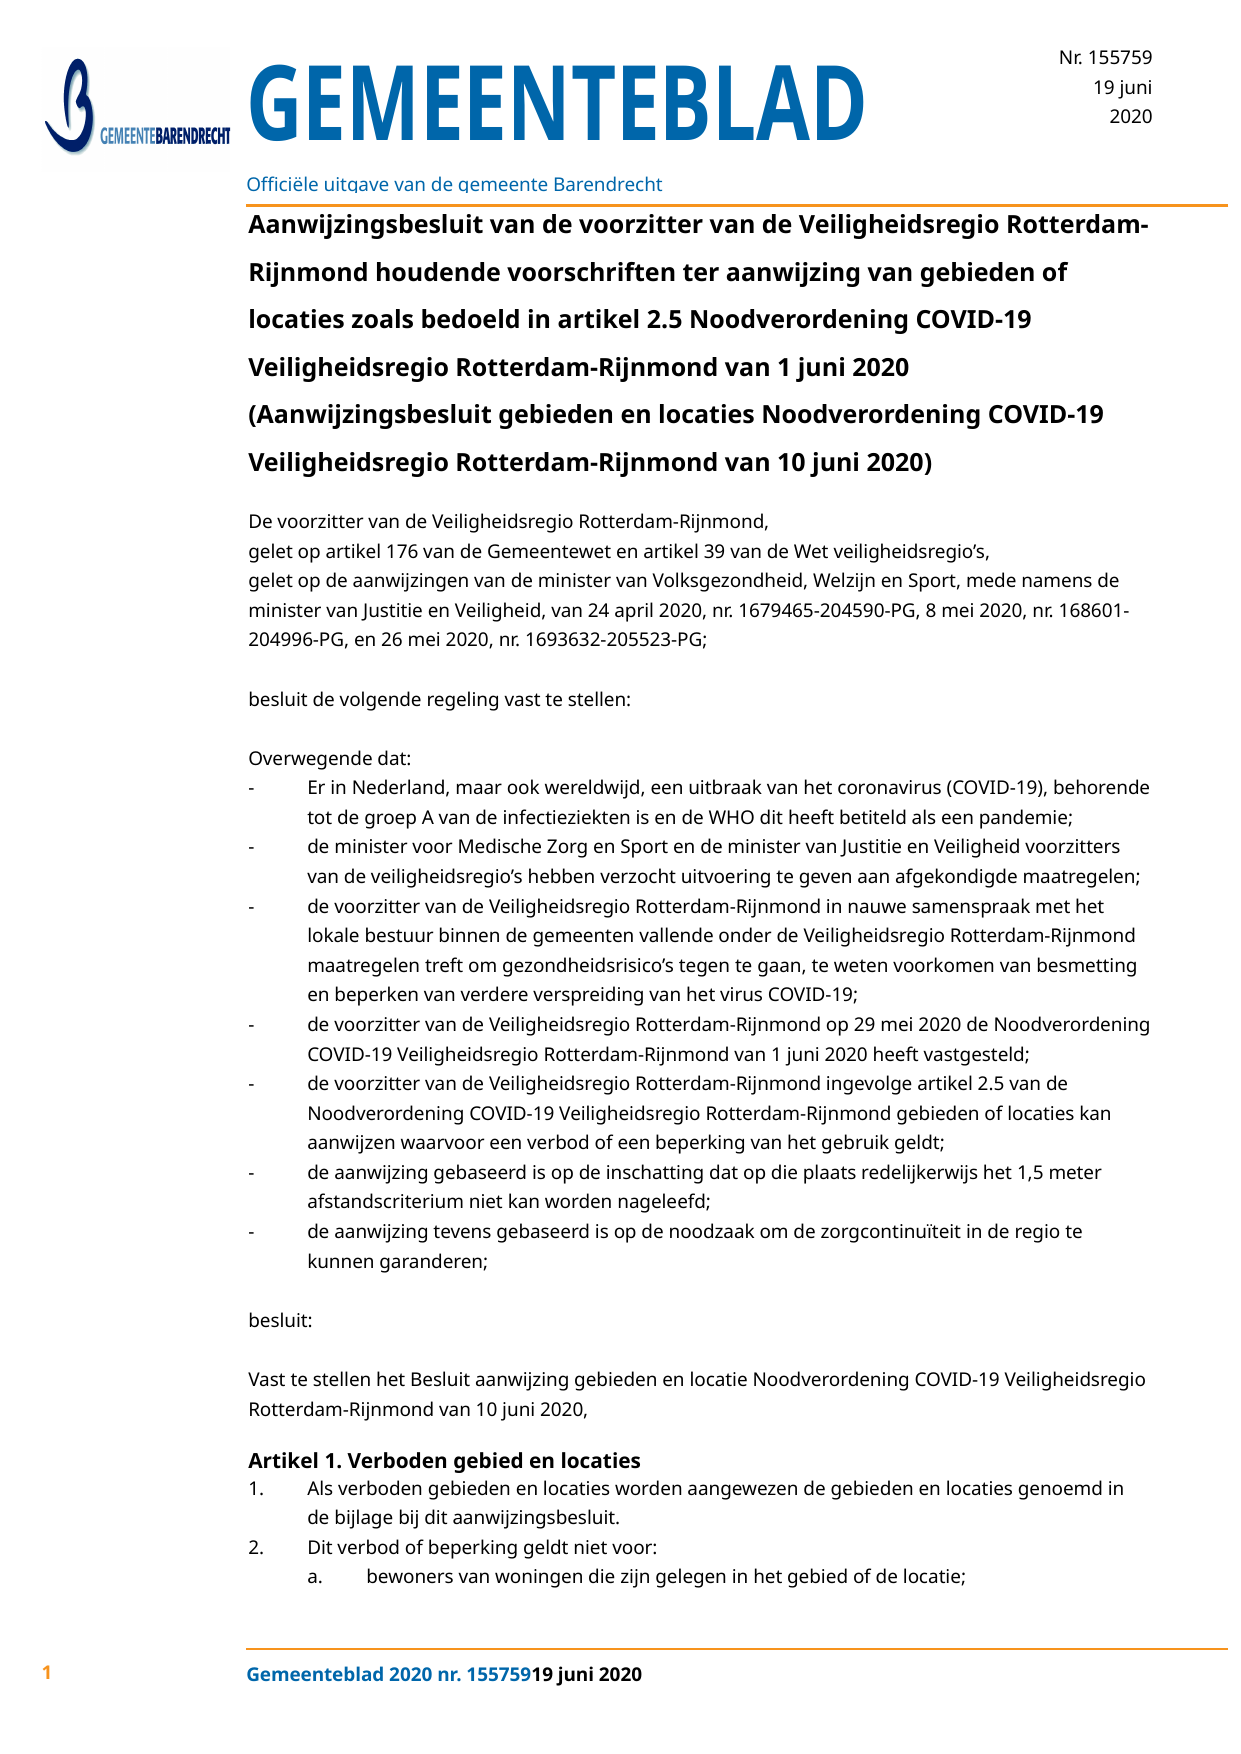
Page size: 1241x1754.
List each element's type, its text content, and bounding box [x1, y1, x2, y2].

picture [41, 47, 231, 172]
text Vast te stellen het Besluit aanwijzing gebieden en locatie Noodverordening COVID-19 Veiligheidsregio Rotterdam-Rijnmond van 10 juni 2020, [248, 1366, 1152, 1422]
list Als verboden gebieden en locaties worden aangewezen de gebieden en locaties genoemd in de bijlage bij dit aanwijzingsbesluit. [248, 1475, 1152, 1530]
list de minister voor Medische Zorg en Sport en de minister van Justitie en Veiligheid voorzitters van de veiligheidsregio’s hebben verzocht uitvoering te geven aan afgekondigde maatregelen; [248, 834, 1152, 889]
text Artikel 1. Verboden gebied en locaties [248, 1446, 1152, 1475]
list Dit verbod of beperking geldt niet voor: [248, 1534, 1152, 1559]
text gelet op de aanwijzingen van de minister van Volksgezondheid, Welzijn en Sport, mede namens de minister van Justitie en Veiligheid, van 24 april 2020, nr. 1679465-204590-PG, 8 mei 2020, nr. 168601-204996-PG, en 26 mei 2020, nr. 1693632-205523-PG; [248, 567, 1152, 652]
text Aanwijzingsbesluit van de voorzitter van de Veiligheidsregio Rotterdam-Rijnmond houdende voorschriften ter aanwijzing van gebieden of locaties zoals bedoeld in artikel 2.5 Noodverordening COVID-19 Veiligheidsregio Rotterdam-Rijnmond van 1 juni 2020 (Aanwijzingsbesluit gebieden en locaties Noodverordening COVID-19 Veiligheidsregio Rotterdam-Rijnmond van 10 juni 2020) [248, 207, 1152, 479]
list de voorzitter van de Veiligheidsregio Rotterdam-Rijnmond ingevolge artikel 2.5 van de Noodverordening COVID-19 Veiligheidsregio Rotterdam-Rijnmond gebieden of locaties kan aanwijzen waarvoor een verbod of een beperking van het gebruik geldt; [248, 1070, 1152, 1155]
list de voorzitter van de Veiligheidsregio Rotterdam-Rijnmond in nauwe samenspraak met het lokale bestuur binnen de gemeenten vallende onder de Veiligheidsregio Rotterdam-Rijnmond maatregelen treft om gezondheidsrisico’s tegen te gaan, te weten voorkomen van besmetting en beperken van verdere verspreiding van het virus COVID-19; [248, 893, 1152, 1007]
text besluit de volgende regeling vast te stellen: [248, 686, 1152, 712]
list bewoners van woningen die zijn gelegen in het gebied of de locatie; [307, 1563, 1152, 1589]
text besluit: [248, 1307, 1152, 1333]
list de voorzitter van de Veiligheidsregio Rotterdam-Rijnmond op 29 mei 2020 de Noodverordening COVID-19 Veiligheidsregio Rotterdam-Rijnmond van 1 juni 2020 heeft vastgesteld; [248, 1011, 1152, 1067]
text De voorzitter van de Veiligheidsregio Rotterdam-Rijnmond, [248, 508, 1152, 534]
list de aanwijzing gebaseerd is op de inschatting dat op die plaats redelijkerwijs het 1,5 meter afstandscriterium niet kan worden nageleefd; [248, 1159, 1152, 1214]
list de aanwijzing tevens gebaseerd is op de noodzaak om de zorgcontinuïteit in de regio te kunnen garanderen; [248, 1218, 1152, 1274]
list Er in Nederland, maar ook wereldwijd, een uitbraak van het coronavirus (COVID-19), behorende tot de groep A van de infectieziekten is en de WHO dit heeft betiteld als een pandemie; [248, 774, 1152, 830]
text gelet op artikel 176 van de Gemeentewet en artikel 39 van de Wet veiligheidsregio’s, [248, 538, 1152, 564]
text Overwegende dat: [248, 745, 1152, 771]
